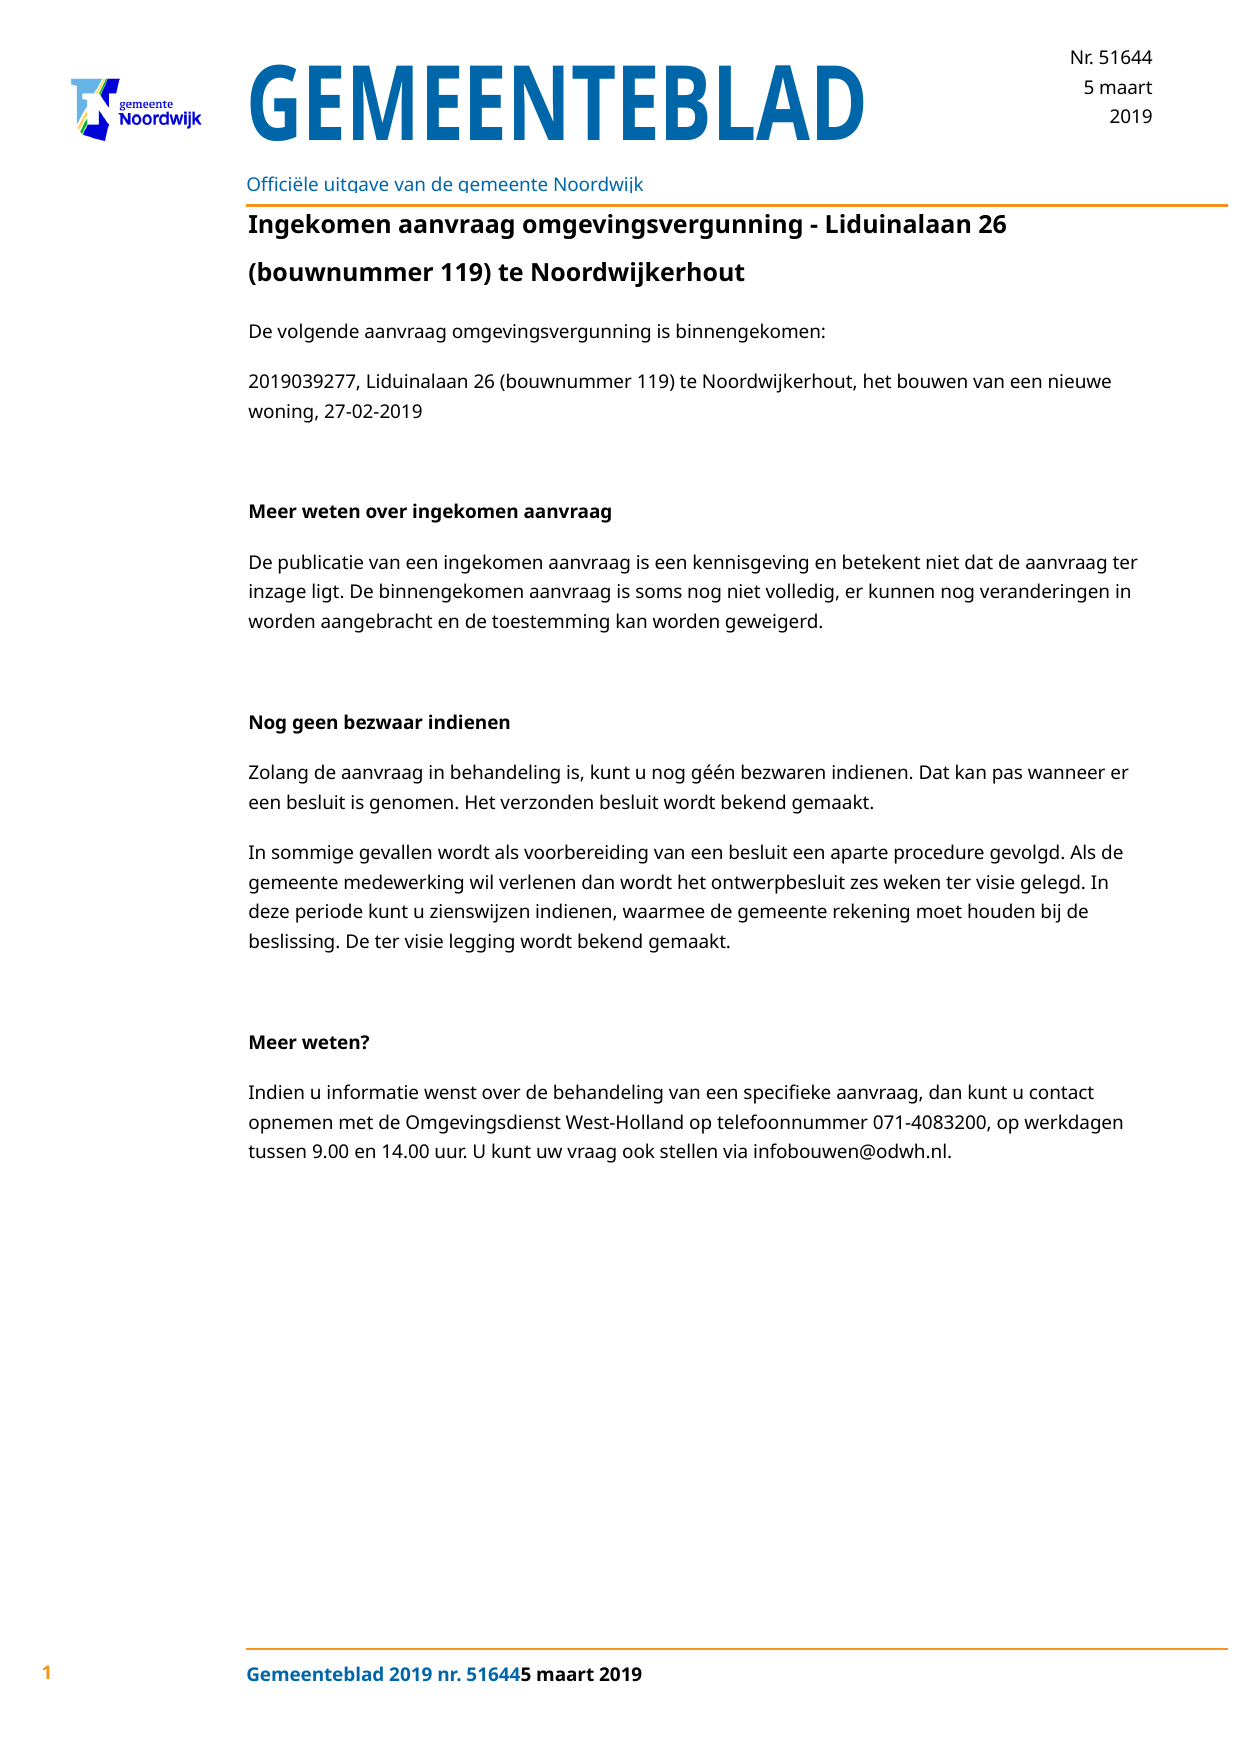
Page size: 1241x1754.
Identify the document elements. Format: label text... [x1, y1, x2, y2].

text De publicatie van een ingekomen aanvraag is een kennisgeving en betekent niet dat de aanvraag ter inzage ligt. De binnengekomen aanvraag is soms nog niet volledig, er kunnen nog veranderingen in worden aangebracht en de toestemming kan worden geweigerd. [248, 549, 1152, 634]
picture [41, 47, 231, 172]
text 2019039277, Liduinalaan 26 (bouwnummer 119) te Noordwijkerhout, het bouwen van een nieuwe woning, 27-02-2019 [248, 368, 1152, 424]
text Meer weten over ingekomen aanvraag [248, 499, 1152, 524]
text In sommige gevallen wordt als voorbereiding van een besluit een aparte procedure gevolgd. Als de gemeente medewerking wil verlenen dan wordt het ontwerpbesluit zes weken ter visie gelegd. In deze periode kunt u zienswijzen indienen, waarmee de gemeente rekening moet houden bij de beslissing. De ter visie legging wordt bekend gemaakt. [248, 839, 1152, 954]
text Nog geen bezwaar indienen [248, 709, 1152, 735]
text Indien u informatie wenst over de behandeling van een specifieke aanvraag, dan kunt u contact opnemen met de Omgevingsdienst West-Holland op telefoonnummer 071-4083200, op werkdagen tussen 9.00 en 14.00 uur. U kunt uw vraag ook stellen via infobouwen@odwh.nl. [248, 1079, 1152, 1164]
text Meer weten? [248, 1029, 1152, 1055]
text Zolang de aanvraag in behandeling is, kunt u nog géén bezwaren indienen. Dat kan pas wanneer er een besluit is genomen. Het verzonden besluit wordt bekend gemaakt. [248, 759, 1152, 815]
text Ingekomen aanvraag omgevingsvergunning - Liduinalaan 26 (bouwnummer 119) te Noordwijkerhout [248, 207, 1152, 288]
text De volgende aanvraag omgevingsvergunning is binnengekomen: [248, 318, 1152, 344]
